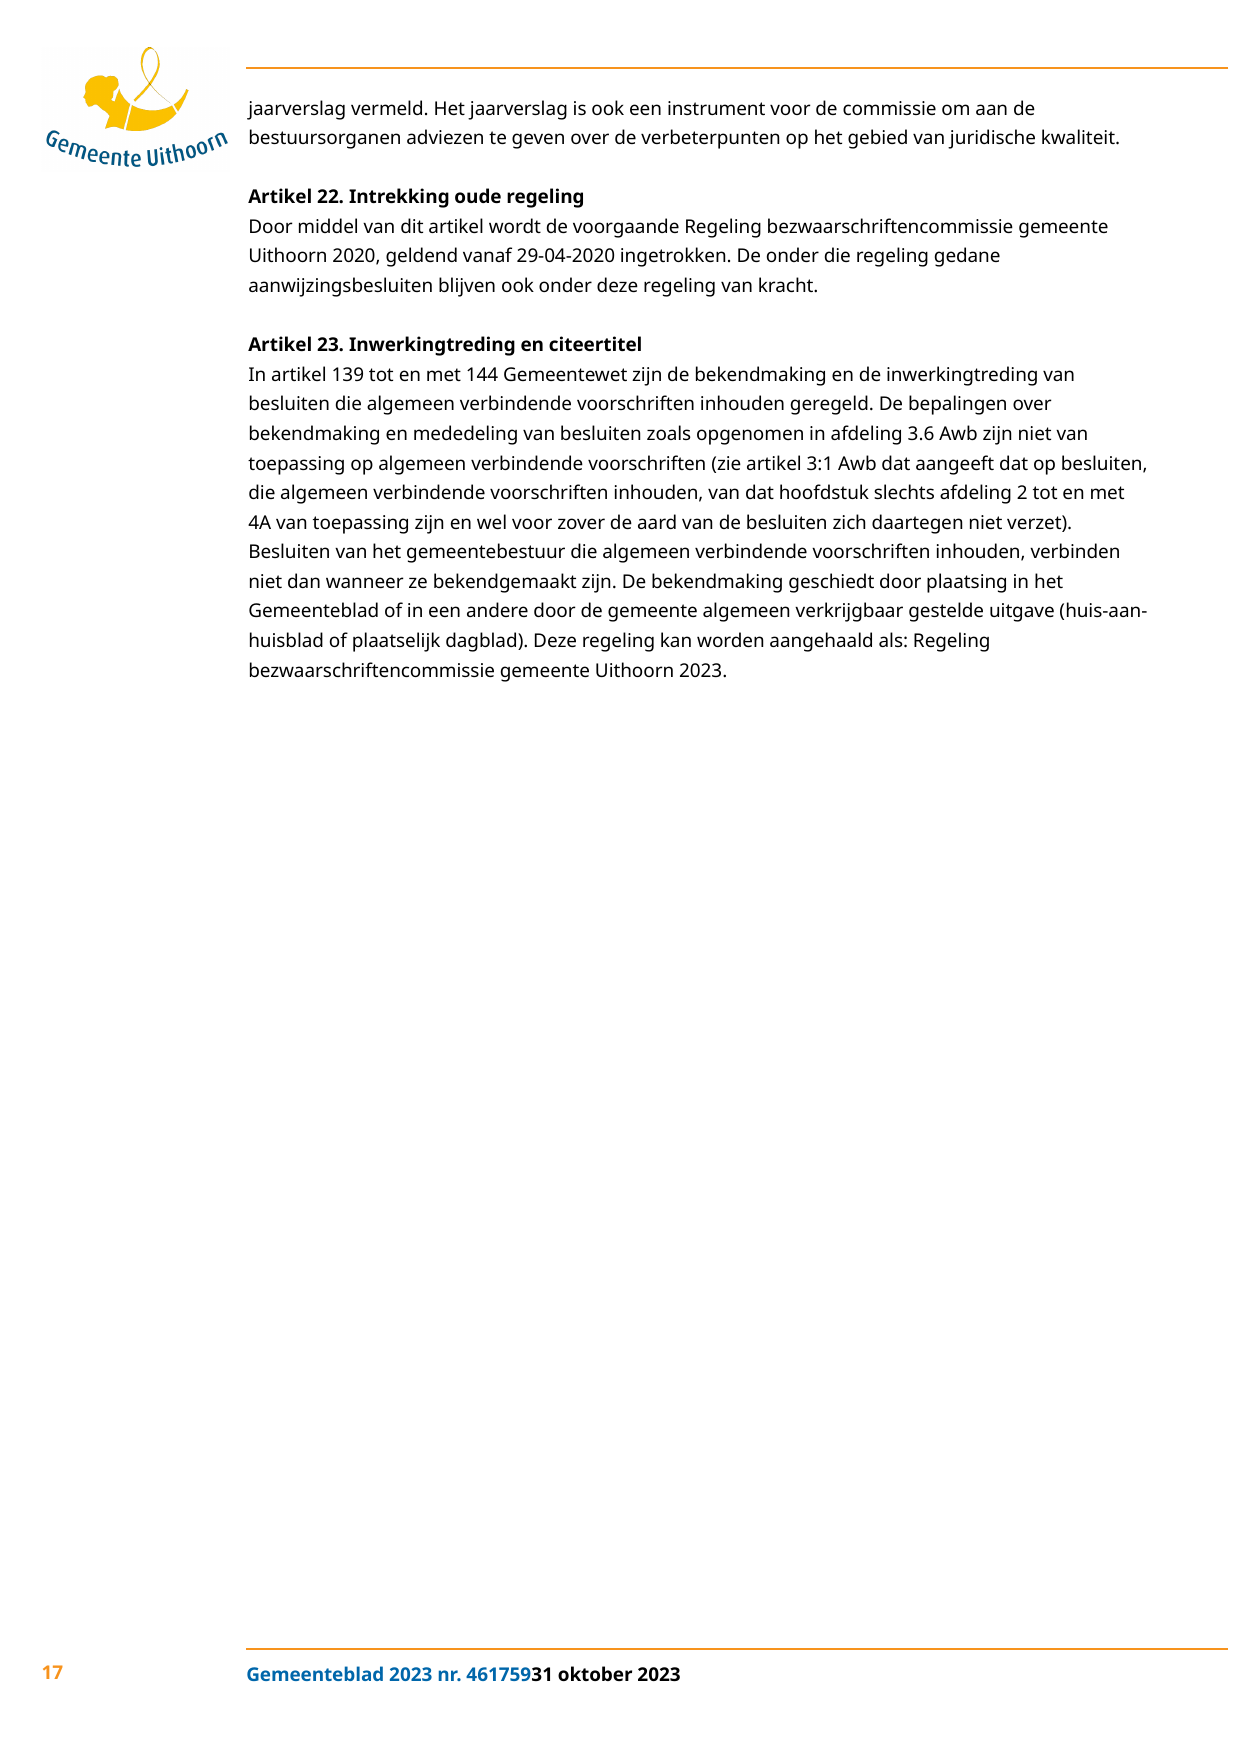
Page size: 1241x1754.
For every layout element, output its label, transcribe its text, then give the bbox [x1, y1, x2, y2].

text Door middel van dit artikel wordt de voorgaande Regeling bezwaarschriftencommissie gemeente Uithoorn 2020, geldend vanaf 29-04-2020 ingetrokken. De onder die regeling gedane aanwijzingsbesluiten blijven ook onder deze regeling van kracht. [248, 213, 1152, 298]
text Artikel 22. Intrekking oude regeling [248, 183, 1152, 209]
text jaarverslag vermeld. Het jaarverslag is ook een instrument voor de commissie om aan de bestuursorganen adviezen te geven over de verbeterpunten op het gebied van juridische kwaliteit. [248, 95, 1152, 150]
picture [41, 47, 231, 172]
text In artikel 139 tot en met 144 Gemeentewet zijn de bekendmaking en de inwerkingtreding van besluiten die algemeen verbindende voorschriften inhouden geregeld. De bepalingen over bekendmaking en mededeling van besluiten zoals opgenomen in afdeling 3.6 Awb zijn niet van toepassing op algemeen verbindende voorschriften (zie artikel 3:1 Awb dat aangeeft dat op besluiten, die algemeen verbindende voorschriften inhouden, van dat hoofdstuk slechts afdeling 2 tot en met 4A van toepassing zijn en wel voor zover de aard van de besluiten zich daartegen niet verzet). Besluiten van het gemeentebestuur die algemeen verbindende voorschriften inhouden, verbinden niet dan wanneer ze bekendgemaakt zijn. De bekendmaking geschiedt door plaatsing in het Gemeenteblad of in een andere door de gemeente algemeen verkrijgbaar gestelde uitgave (huis-aan-huisblad of plaatselijk dagblad). Deze regeling kan worden aangehaald als: Regeling bezwaarschriftencommissie gemeente Uithoorn 2023. [248, 361, 1152, 683]
text Artikel 23. Inwerkingtreding en citeertitel [248, 331, 1152, 357]
